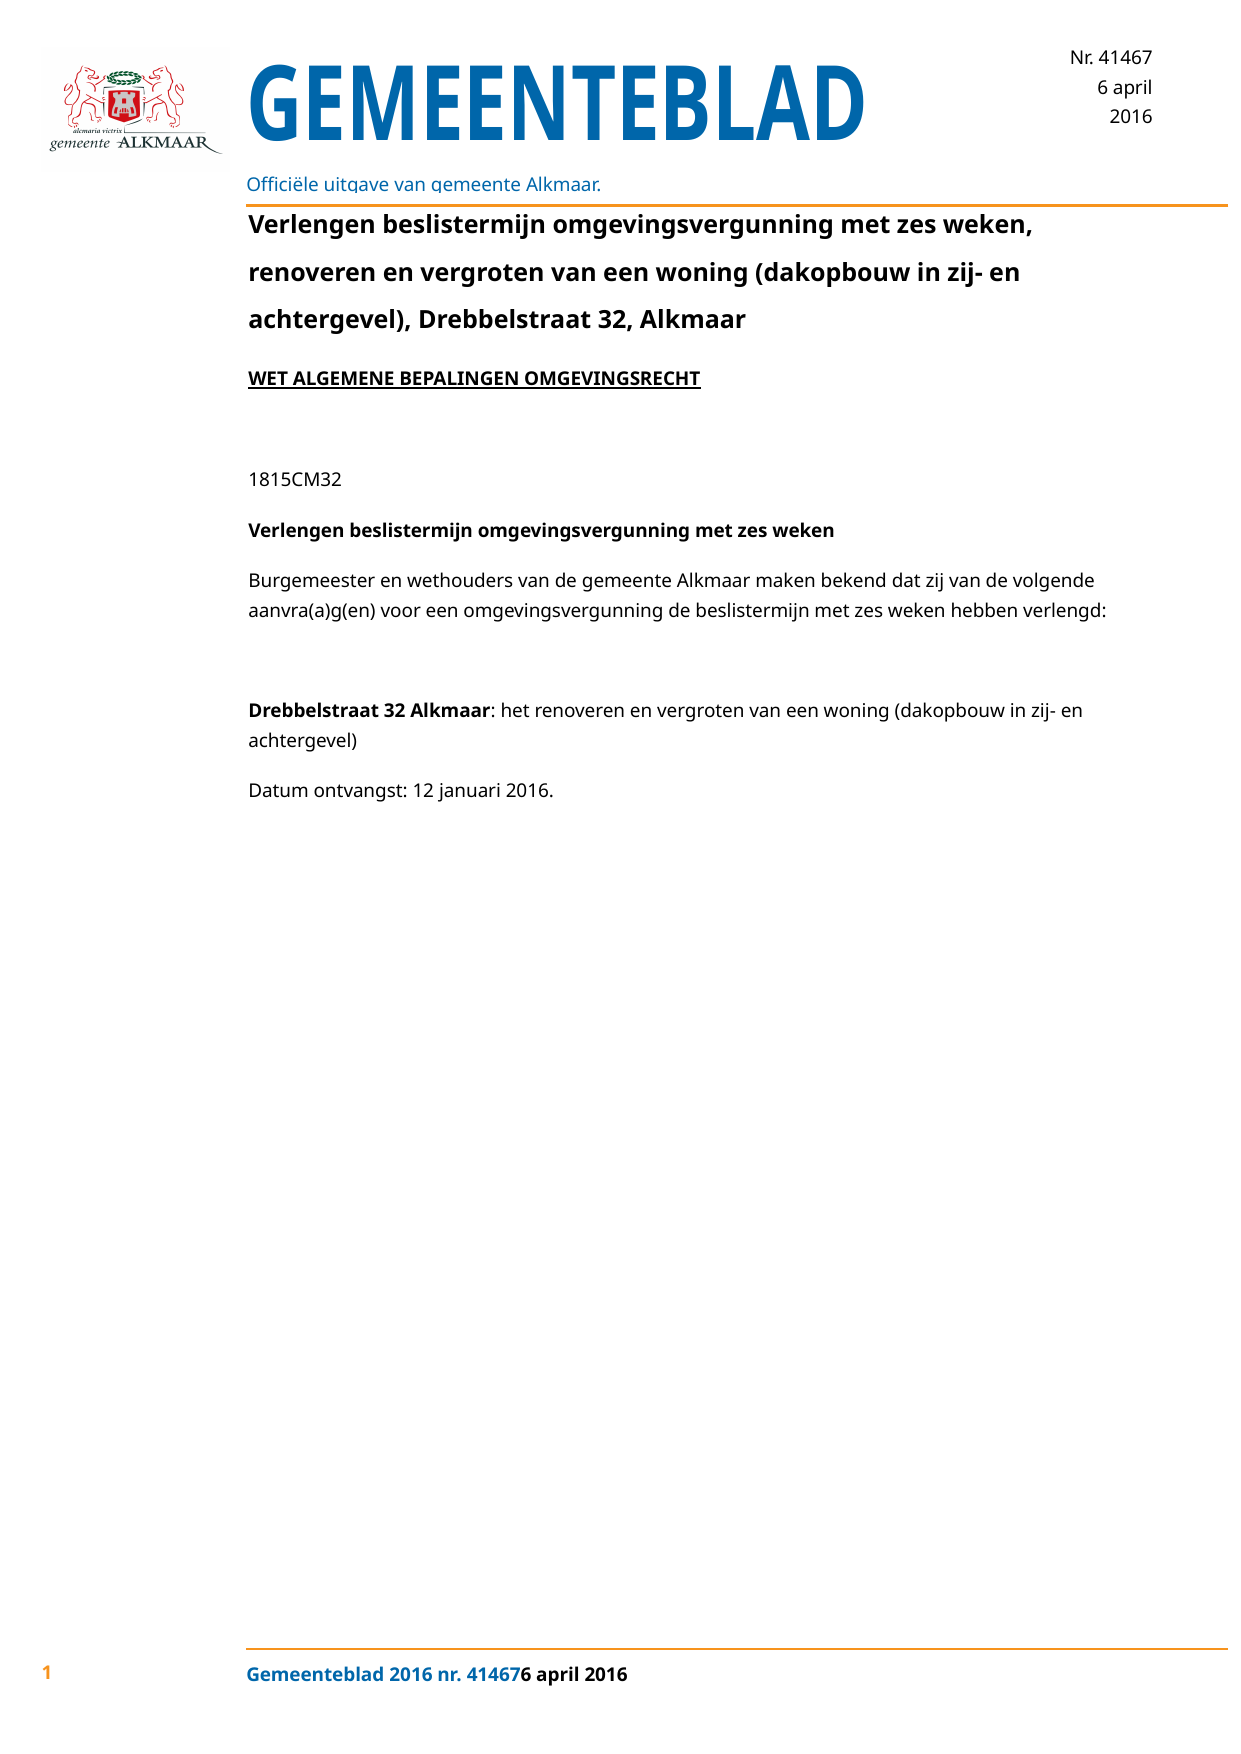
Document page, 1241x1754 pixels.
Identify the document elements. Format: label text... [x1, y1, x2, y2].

text Datum ontvangst: 12 januari 2016. [248, 778, 1152, 803]
text Burgemeester en wethouders van de gemeente Alkmaar maken bekend dat zij van de volgende aanvra(a)g(en) voor een omgevingsvergunning de beslistermijn met zes weken hebben verlengd: [248, 567, 1152, 622]
text Drebbelstraat 32 Alkmaar: het renoveren en vergroten van een woning (dakopbouw in zij- en achtergevel) [248, 698, 1152, 753]
text Verlengen beslistermijn omgevingsvergunning met zes weken [248, 517, 1152, 542]
text WET ALGEMENE BEPALINGEN OMGEVINGSRECHT [248, 366, 1152, 391]
text 1815CM32 [248, 466, 1152, 492]
picture [41, 47, 231, 172]
text Verlengen beslistermijn omgevingsvergunning met zes weken, renoveren en vergroten van een woning (dakopbouw in zij- en achtergevel), Drebbelstraat 32, Alkmaar [248, 207, 1152, 336]
